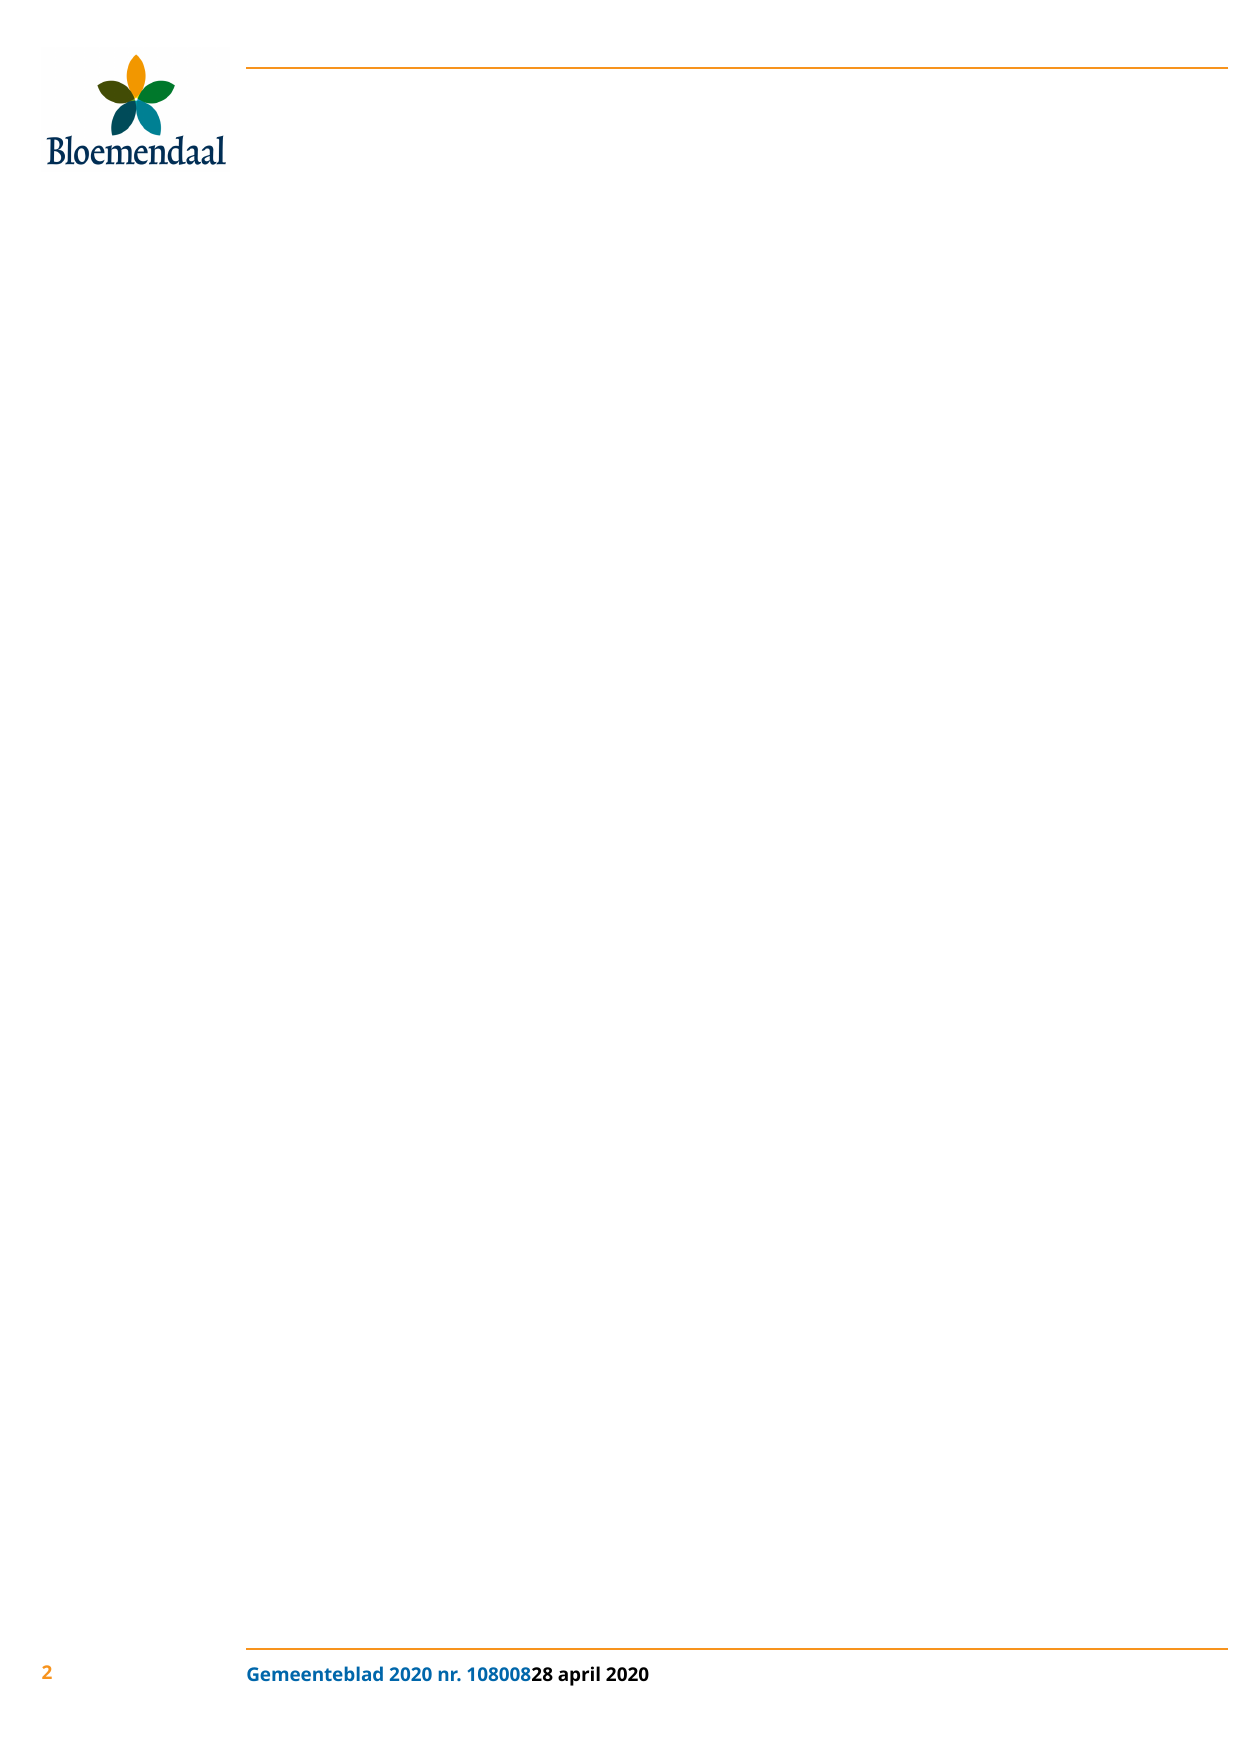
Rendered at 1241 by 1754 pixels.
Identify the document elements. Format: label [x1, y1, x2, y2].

picture [41, 47, 231, 172]
